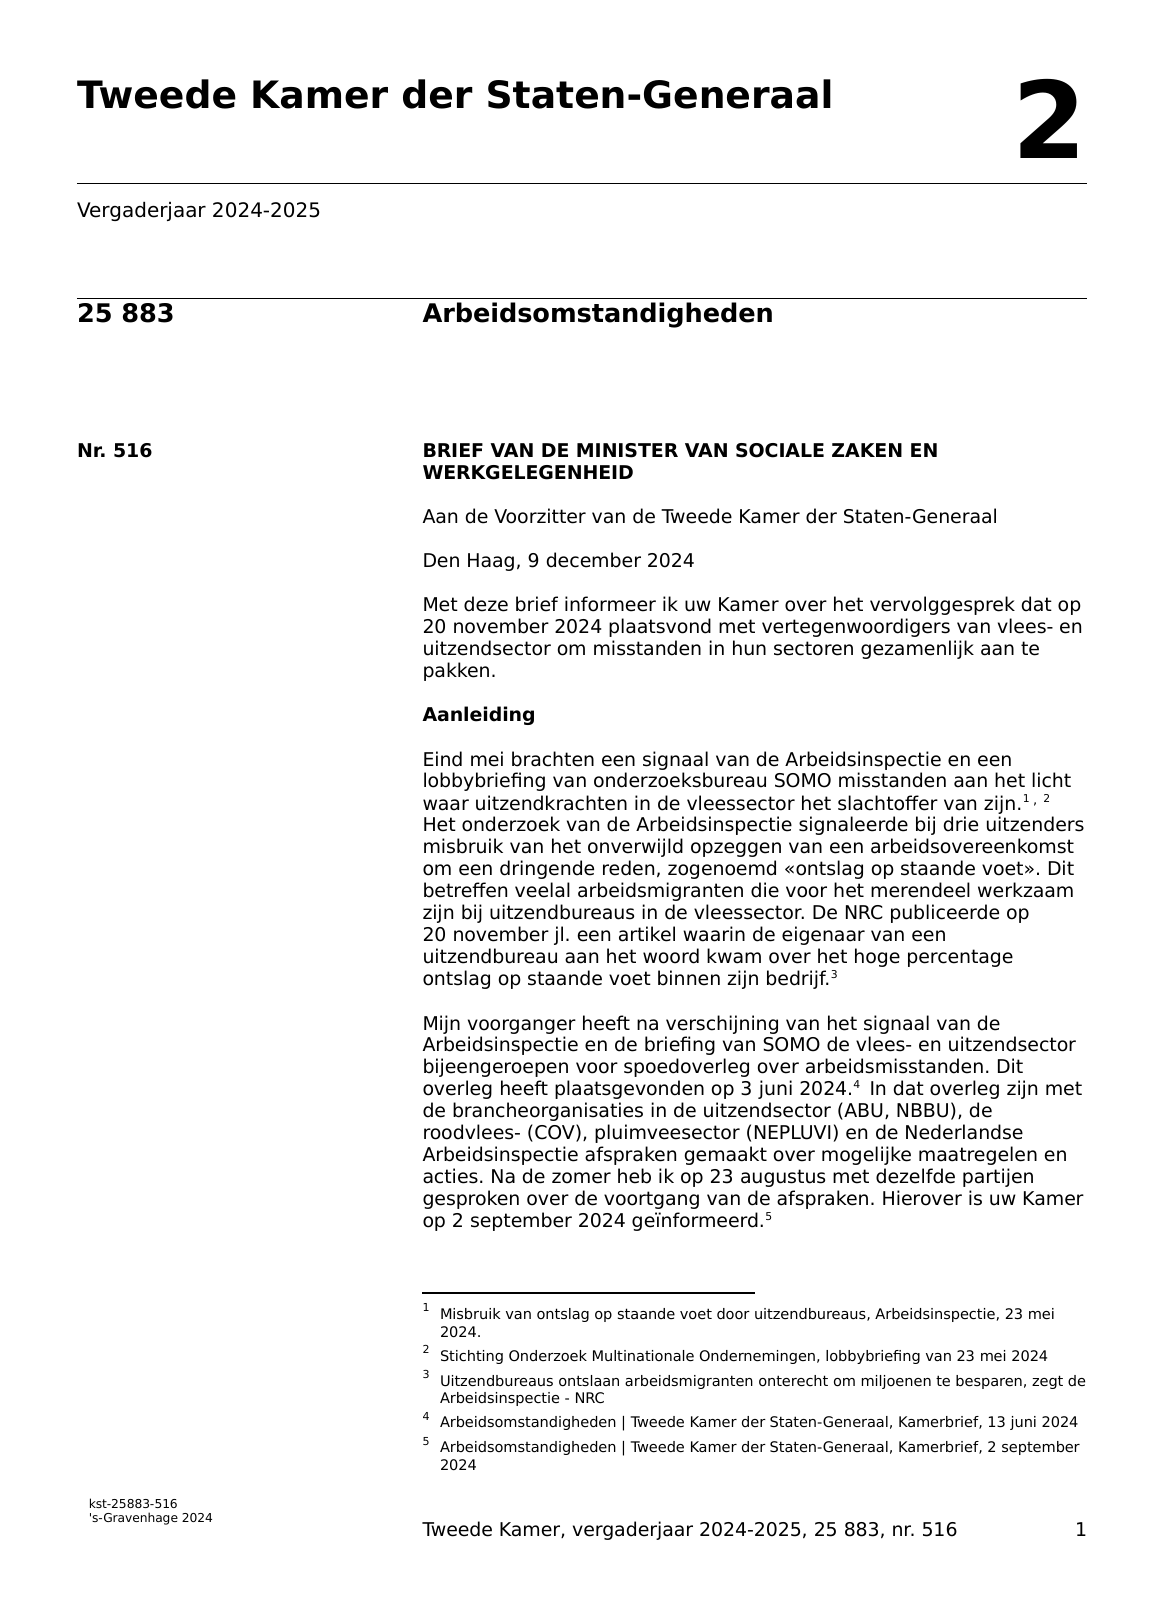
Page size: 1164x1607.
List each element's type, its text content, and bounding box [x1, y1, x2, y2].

text Mijn voorganger heeft na verschijning van het signaal van de Arbeidsinspectie en de briefing van SOMO de vlees- en uitzendsector bijeengeroepen voor spoedoverleg over arbeidsmisstanden. Dit overleg heeft plaatsgevonden op 3 juni 2024. In dat overleg zijn met de brancheorganisaties in de uitzendsector (ABU, NBBU), de roodvlees- (COV), pluimveesector (NEPLUVI) en de Nederlandse Arbeidsinspectie afspraken gemaakt over mogelijke maatregelen en acties. Na de zomer heb ik op 23 augustus met dezelfde partijen gesproken over de voortgang van de afspraken. Hierover is uw Kamer op 2 september 2024 geïnformeerd. [422, 1012, 1087, 1232]
subtitle Aanleiding [422, 704, 1087, 726]
text Den Haag, 9 december 2024 [422, 550, 1087, 572]
subtitle Nr. 516 BRIEF VAN DE MINISTER VAN SOCIALE ZAKEN EN WERKGELEGENHEID [77, 440, 1087, 484]
text kst-25883-516 [88, 1497, 323, 1511]
text 's-Gravenhage 2024 [88, 1511, 323, 1525]
table_header Tweede Kamer der Staten-Generaal [77, 59, 886, 183]
text Stichting Onderzoek Multinationale Ondernemingen, lobbybriefing van 23 mei 2024 [422, 1343, 1087, 1366]
text Aan de Voorzitter van de Tweede Kamer der Staten-Generaal [422, 506, 1087, 528]
text Misbruik van ontslag op staande voet door uitzendbureaus, Arbeidsinspectie, 23 mei 2024. [422, 1302, 1087, 1341]
table_cell Vergaderjaar 2024-2025 [77, 184, 1087, 298]
text Met deze brief informeer ik uw Kamer over het vervolggesprek dat op 20 november 2024 plaatsvond met vertegenwoordigers van vlees- en uitzendsector om misstanden in hun sectoren gezamenlijk aan te pakken. [422, 594, 1087, 682]
text Eind mei brachten een signaal van de Arbeidsinspectie en een lobbybriefing van onderzoeksbureau SOMO misstanden aan het licht waar uitzendkrachten in de vleessector het slachtoffer van zijn., Het onderzoek van de Arbeidsinspectie signaleerde bij drie uitzenders misbruik van het onverwijld opzeggen van een arbeidsovereenkomst om een dringende reden, zogenoemd «ontslag op staande voet». Dit betreffen veelal arbeidsmigranten die voor het merendeel werkzaam zijn bij uitzendbureaus in de vleessector. De NRC publiceerde op 20 november jl. een artikel waarin de eigenaar van een uitzendbureau aan het woord kwam over het hoge percentage ontslag op staande voet binnen zijn bedrijf. [422, 748, 1087, 990]
text Arbeidsomstandigheden | Tweede Kamer der Staten-Generaal, Kamerbrief, 13 juni 2024 [422, 1410, 1087, 1432]
text Arbeidsomstandigheden | Tweede Kamer der Staten-Generaal, Kamerbrief, 2 september 2024 [422, 1435, 1087, 1474]
table_header 2 [886, 59, 1087, 183]
subtitle 25 883 Arbeidsomstandigheden [77, 299, 1087, 329]
text Uitzendbureaus ontslaan arbeidsmigranten onterecht om miljoenen te besparen, zegt de Arbeidsinspectie - NRC [422, 1368, 1087, 1407]
